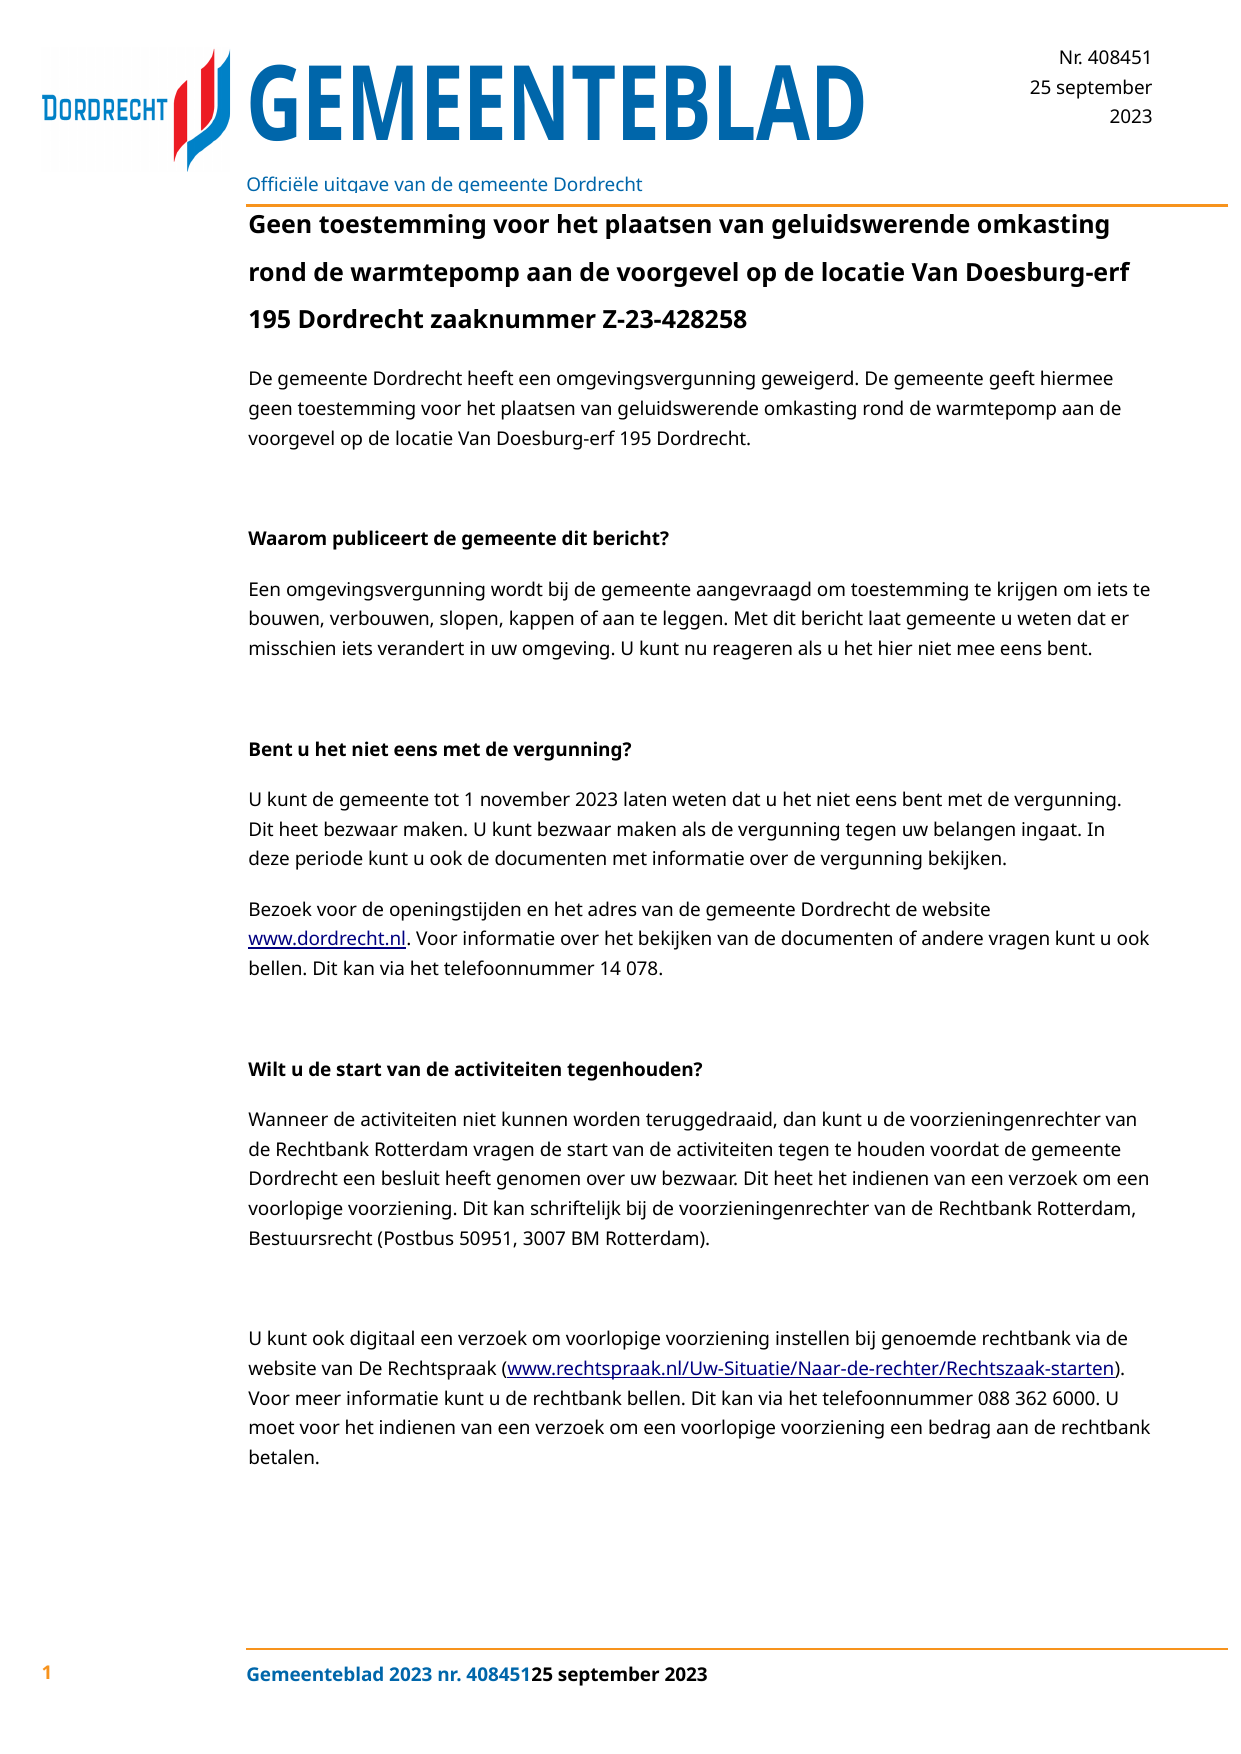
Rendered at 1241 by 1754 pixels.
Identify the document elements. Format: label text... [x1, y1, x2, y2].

text Geen toestemming voor het plaatsen van geluidswerende omkasting rond de warmtepomp aan de voorgevel op de locatie Van Doesburg-erf 195 Dordrecht zaaknummer Z-23-428258 [248, 207, 1152, 336]
text De gemeente Dordrecht heeft een omgevingsvergunning geweigerd. De gemeente geeft hiermee geen toestemming voor het plaatsen van geluidswerende omkasting rond de warmtepomp aan de voorgevel op de locatie Van Doesburg-erf 195 Dordrecht. [248, 366, 1152, 450]
picture [41, 47, 231, 172]
text Wilt u de start van de activiteiten tegenhouden? [248, 1056, 1152, 1082]
text U kunt de gemeente tot 1 november 2023 laten weten dat u het niet eens bent met de vergunning. Dit heet bezwaar maken. U kunt bezwaar maken als de vergunning tegen uw belangen ingaat. In deze periode kunt u ook de documenten met informatie over de vergunning bekijken. [248, 786, 1152, 871]
text Waarom publiceert de gemeente dit bericht? [248, 526, 1152, 551]
text U kunt ook digitaal een verzoek om voorlopige voorziening instellen bij genoemde rechtbank via de website van De Rechtspraak (www.rechtspraak.nl/Uw-Situatie/Naar-de-rechter/Rechtszaak-starten). Voor meer informatie kunt u de rechtbank bellen. Dit kan via het telefoonnummer 088 362 6000. U moet voor het indienen van een verzoek om een voorlopige voorziening een bedrag aan de rechtbank betalen. [248, 1326, 1152, 1469]
text Wanneer de activiteiten niet kunnen worden teruggedraaid, dan kunt u de voorzieningenrechter van de Rechtbank Rotterdam vragen de start van de activiteiten tegen te houden voordat de gemeente Dordrecht een besluit heeft genomen over uw bezwaar. Dit heet het indienen van een verzoek om een voorlopige voorziening. Dit kan schriftelijk bij de voorzieningenrechter van de Rechtbank Rotterdam, Bestuursrecht (Postbus 50951, 3007 BM Rotterdam). [248, 1106, 1152, 1250]
text Een omgevingsvergunning wordt bij de gemeente aangevraagd om toestemming te krijgen om iets te bouwen, verbouwen, slopen, kappen of aan te leggen. Met dit bericht laat gemeente u weten dat er misschien iets verandert in uw omgeving. U kunt nu reageren als u het hier niet mee eens bent. [248, 576, 1152, 661]
text Bent u het niet eens met de vergunning? [248, 736, 1152, 762]
text Bezoek voor de openingstijden en het adres van de gemeente Dordrecht de website www.dordrecht.nl. Voor informatie over het bekijken van de documenten of andere vragen kunt u ook bellen. Dit kan via het telefoonnummer 14 078. [248, 896, 1152, 981]
